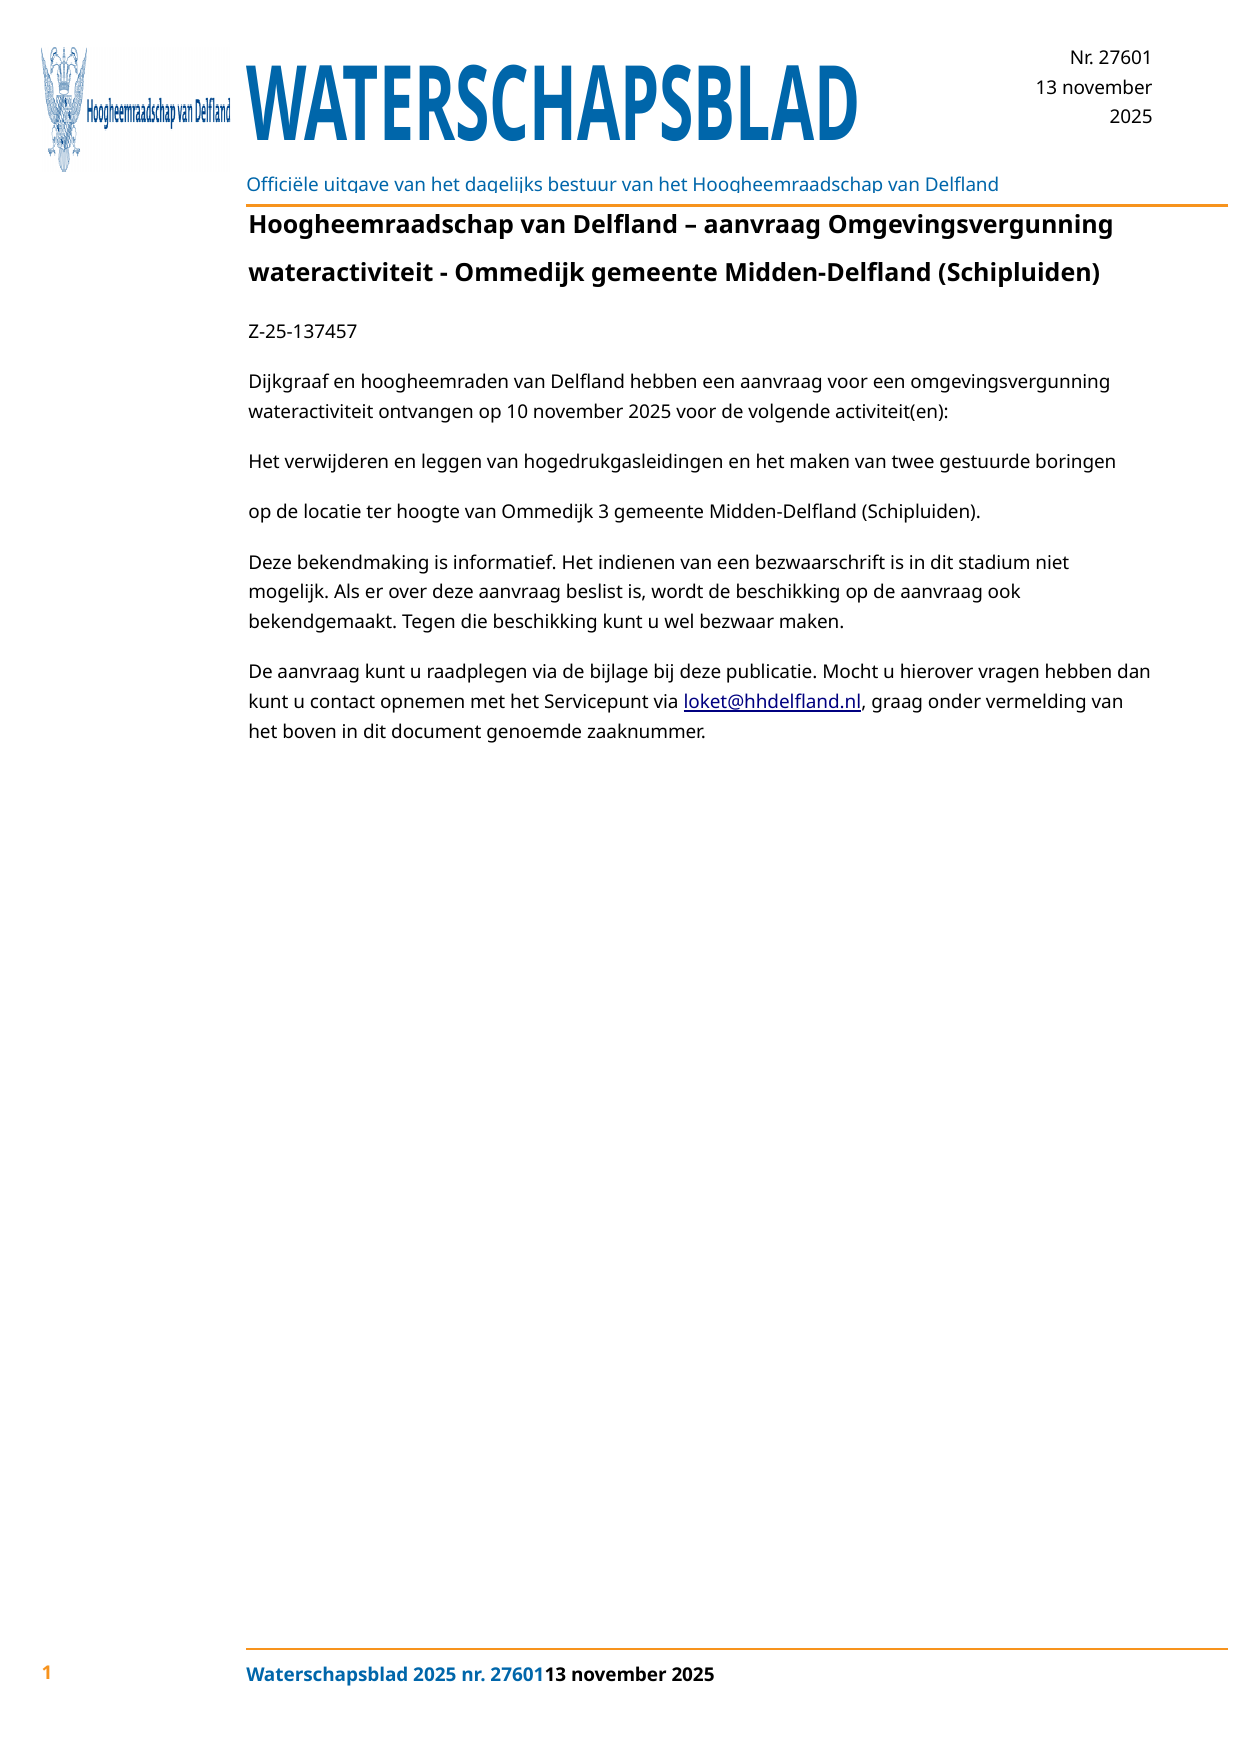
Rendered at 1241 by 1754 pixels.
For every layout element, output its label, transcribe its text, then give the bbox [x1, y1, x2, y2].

text op de locatie ter hoogte van Ommedijk 3 gemeente Midden-Delfland (Schipluiden). [248, 499, 1152, 524]
text De aanvraag kunt u raadplegen via de bijlage bij deze publicatie. Mocht u hierover vragen hebben dan kunt u contact opnemen met het Servicepunt via loket@hhdelfland.nl, graag onder vermelding van het boven in dit document genoemde zaaknummer. [248, 659, 1152, 744]
text Dijkgraaf en hoogheemraden van Delfland hebben een aanvraag voor een omgevingsvergunning wateractiviteit ontvangen op 10 november 2025 voor de volgende activiteit(en): [248, 368, 1152, 424]
picture [41, 47, 231, 172]
text Deze bekendmaking is informatief. Het indienen van een bezwaarschrift is in dit stadium niet mogelijk. Als er over deze aanvraag beslist is, wordt de beschikking op de aanvraag ook bekendgemaakt. Tegen die beschikking kunt u wel bezwaar maken. [248, 549, 1152, 634]
text Het verwijderen en leggen van hogedrukgasleidingen en het maken van twee gestuurde boringen [248, 448, 1152, 474]
text Z-25-137457 [248, 318, 1152, 344]
text Hoogheemraadschap van Delfland – aanvraag Omgevingsvergunning wateractiviteit - Ommedijk gemeente Midden-Delfland (Schipluiden) [248, 207, 1152, 288]
